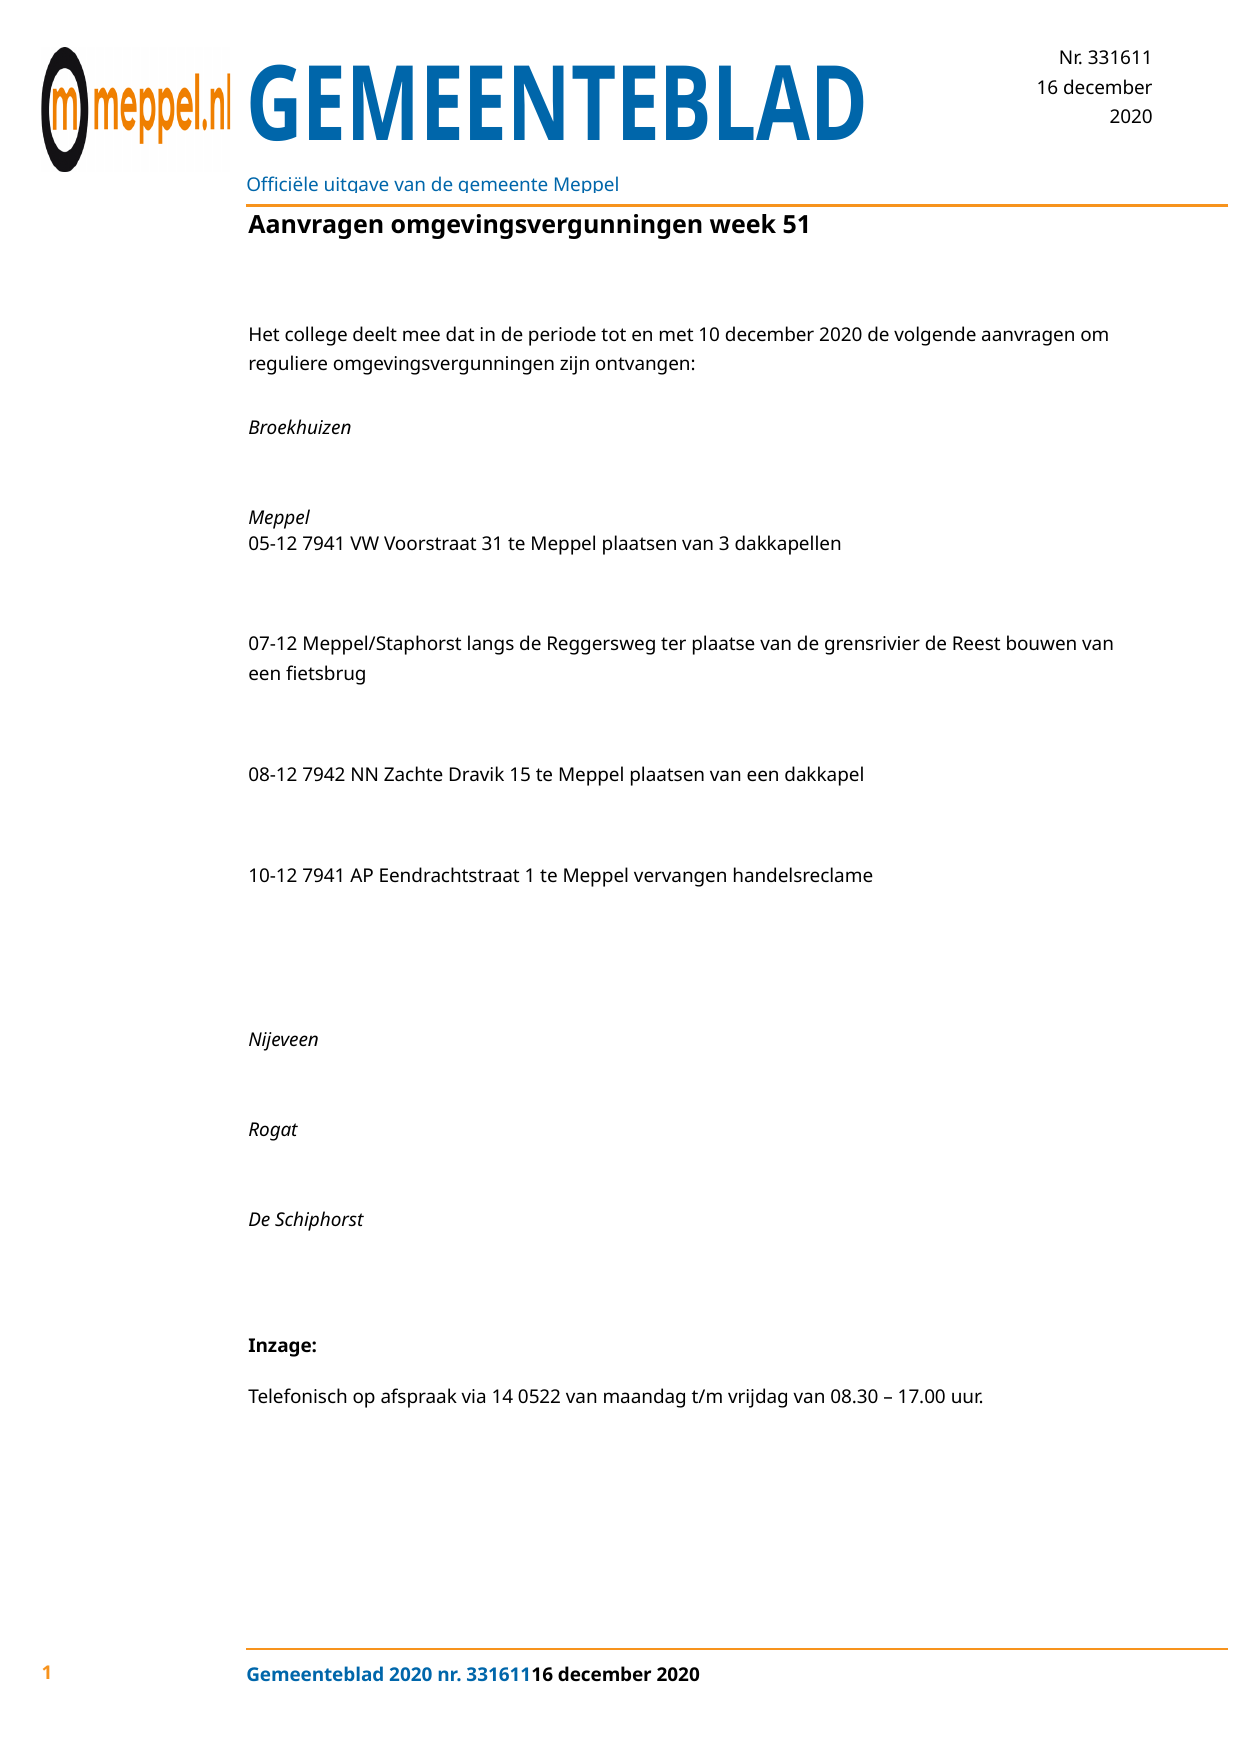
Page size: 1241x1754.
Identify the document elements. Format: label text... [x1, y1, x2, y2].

text Telefonisch op afspraak via 14 0522 van maandag t/m vrijdag van 08.30 – 17.00 uur. [248, 1383, 1152, 1409]
text Het college deelt mee dat in de periode tot en met 10 december 2020 de volgende aanvragen om reguliere omgevingsvergunningen zijn ontvangen: [248, 321, 1152, 376]
text 07-12 Meppel/Staphorst langs de Reggersweg ter plaatse van de grensrivier de Reest bouwen van een fietsbrug [248, 631, 1152, 686]
picture [41, 47, 231, 172]
text Nijeveen [248, 1027, 1152, 1052]
text Inzage: [248, 1332, 1152, 1358]
text 08-12 7942 NN Zachte Dravik 15 te Meppel plaatsen van een dakkapel [248, 761, 1152, 787]
text Rogat [248, 1116, 1152, 1142]
text Meppel [248, 504, 1152, 530]
text Aanvragen omgevingsvergunningen week 51 [248, 207, 1152, 241]
text 10-12 7941 AP Eendrachtstraat 1 te Meppel vervangen handelsreclame [248, 862, 1152, 887]
text 05-12 7941 VW Voorstraat 31 te Meppel plaatsen van 3 dakkapellen [248, 530, 1152, 555]
text Broekhuizen [248, 414, 1152, 440]
text De Schiphorst [248, 1206, 1152, 1232]
